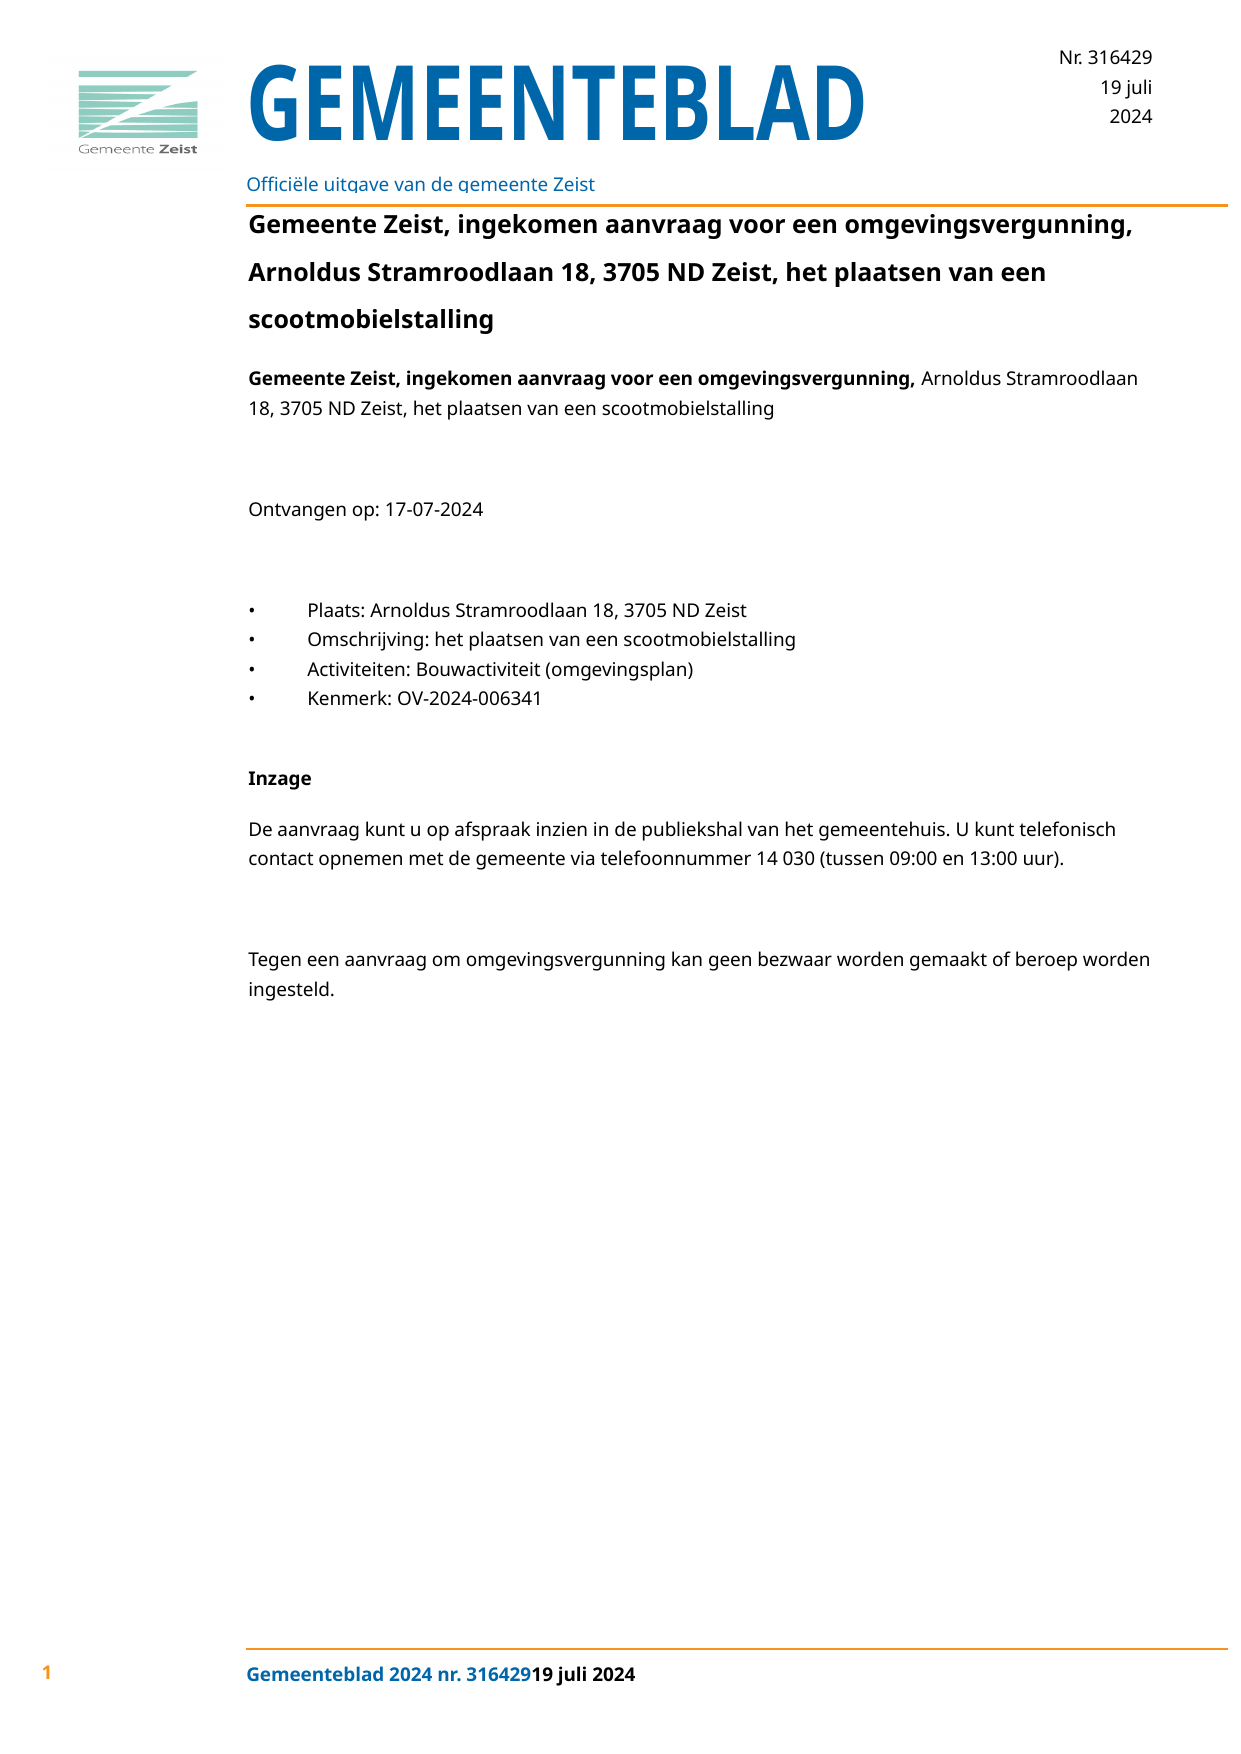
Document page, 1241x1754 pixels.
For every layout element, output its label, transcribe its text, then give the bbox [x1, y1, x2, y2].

text Ontvangen op: 17-07-2024 [248, 496, 1152, 522]
list Kenmerk: OV-2024-006341 [248, 686, 1152, 711]
text Gemeente Zeist, ingekomen aanvraag voor een omgevingsvergunning, Arnoldus Stramroodlaan 18, 3705 ND Zeist, het plaatsen van een scootmobielstalling [248, 207, 1152, 336]
text Gemeente Zeist, ingekomen aanvraag voor een omgevingsvergunning, Arnoldus Stramroodlaan 18, 3705 ND Zeist, het plaatsen van een scootmobielstalling [248, 366, 1152, 421]
list Plaats: Arnoldus Stramroodlaan 18, 3705 ND Zeist [248, 597, 1152, 622]
text Tegen een aanvraag om omgevingsvergunning kan geen bezwaar worden gemaakt of beroep worden ingesteld. [248, 946, 1152, 1002]
text De aanvraag kunt u op afspraak inzien in de publiekshal van het gemeentehuis. U kunt telefonisch contact opnemen met de gemeente via telefoonnummer 14 030 (tussen 09:00 en 13:00 uur). [248, 816, 1152, 871]
list Activiteiten: Bouwactiviteit (omgevingsplan) [248, 656, 1152, 682]
picture [41, 47, 231, 172]
text Inzage [248, 766, 1152, 791]
list Omschrijving: het plaatsen van een scootmobielstalling [248, 626, 1152, 652]
